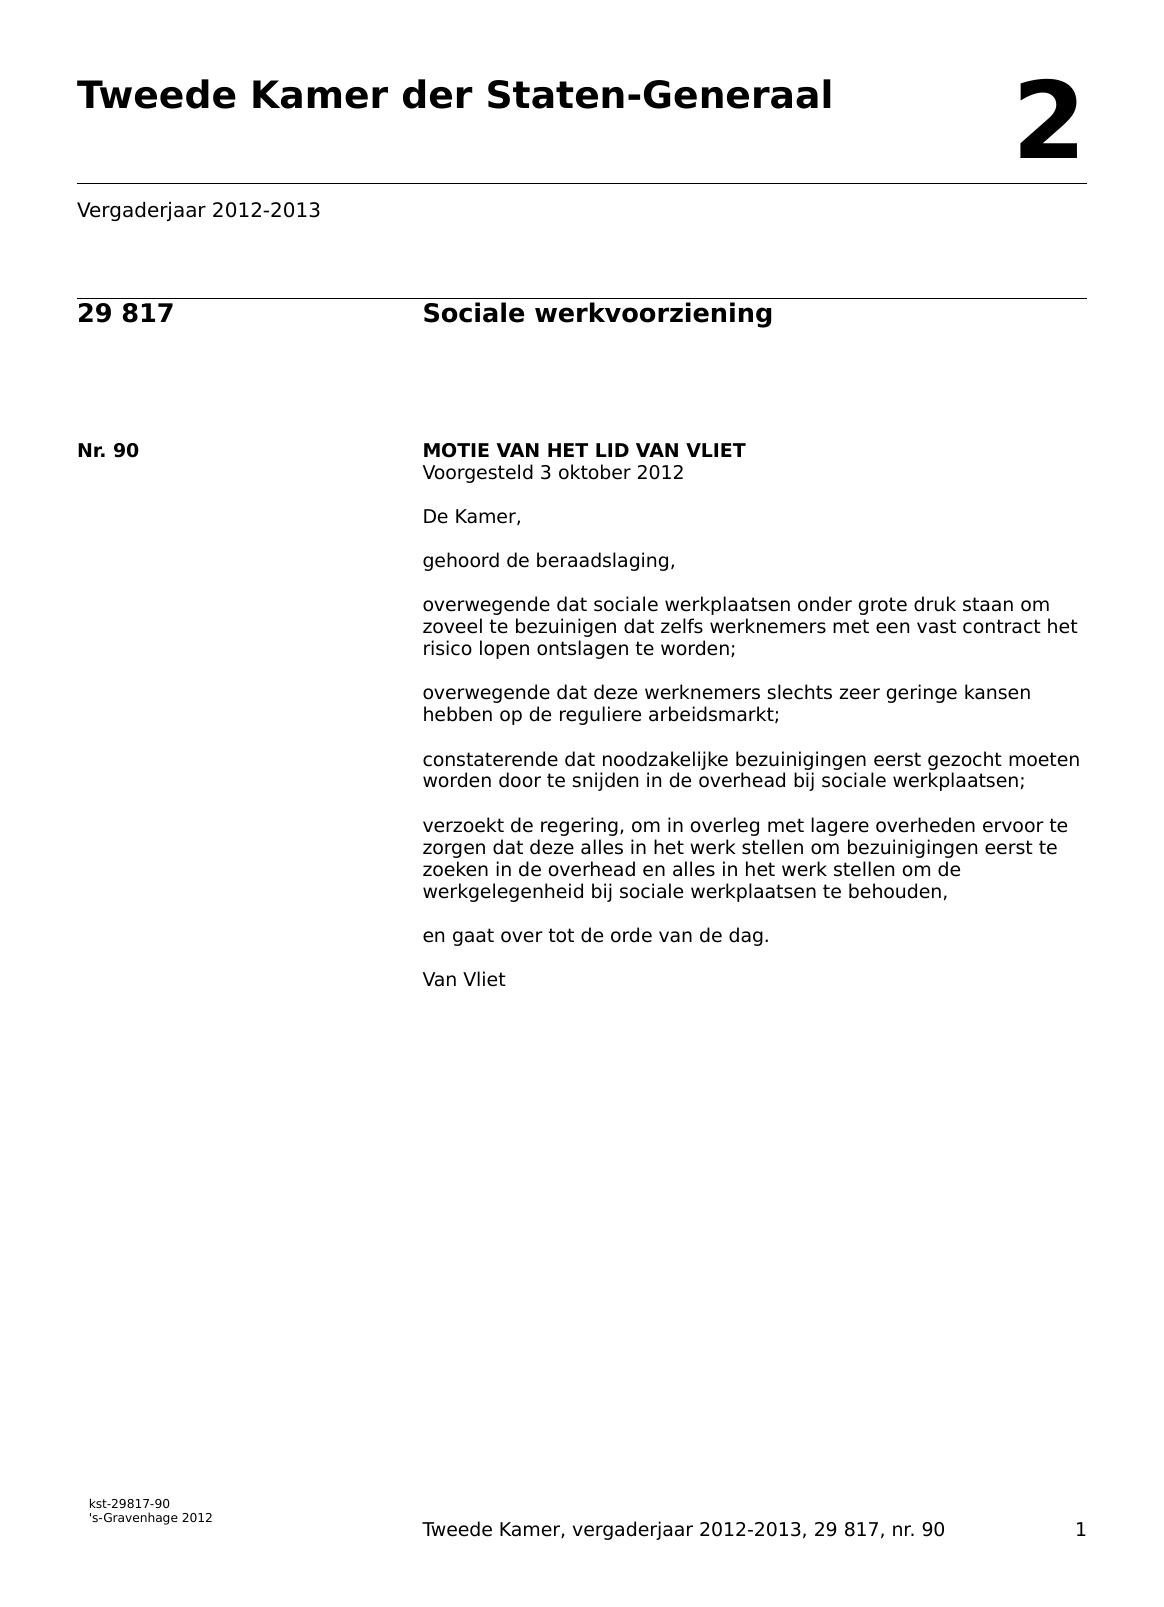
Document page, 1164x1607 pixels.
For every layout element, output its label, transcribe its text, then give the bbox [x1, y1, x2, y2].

text gehoord de beraadslaging, [422, 550, 1087, 572]
table_header Tweede Kamer der Staten-Generaal [77, 59, 886, 183]
text en gaat over tot de orde van de dag. [422, 925, 1087, 947]
text overwegende dat sociale werkplaatsen onder grote druk staan om zoveel te bezuinigen dat zelfs werknemers met een vast contract het risico lopen ontslagen te worden; [422, 594, 1087, 660]
text overwegende dat deze werknemers slechts zeer geringe kansen hebben op de reguliere arbeidsmarkt; [422, 682, 1087, 726]
subtitle 29 817 Sociale werkvoorziening [77, 299, 1087, 329]
text verzoekt de regering, om in overleg met lagere overheden ervoor te zorgen dat deze alles in het werk stellen om bezuinigingen eerst te zoeken in de overhead en alles in het werk stellen om de werkgelegenheid bij sociale werkplaatsen te behouden, [422, 814, 1087, 902]
table_header 2 [886, 59, 1087, 183]
subtitle Nr. 90 MOTIE VAN HET LID VAN VLIET [77, 440, 1087, 462]
text Voorgesteld 3 oktober 2012 [422, 462, 1087, 484]
table_cell Vergaderjaar 2012-2013 [77, 184, 1087, 298]
text constaterende dat noodzakelijke bezuinigingen eerst gezocht moeten worden door te snijden in de overhead bij sociale werkplaatsen; [422, 748, 1087, 792]
text 's-Gravenhage 2012 [88, 1511, 323, 1525]
text kst-29817-90 [88, 1497, 323, 1511]
text Van Vliet [422, 969, 1087, 991]
text De Kamer, [422, 506, 1087, 528]
